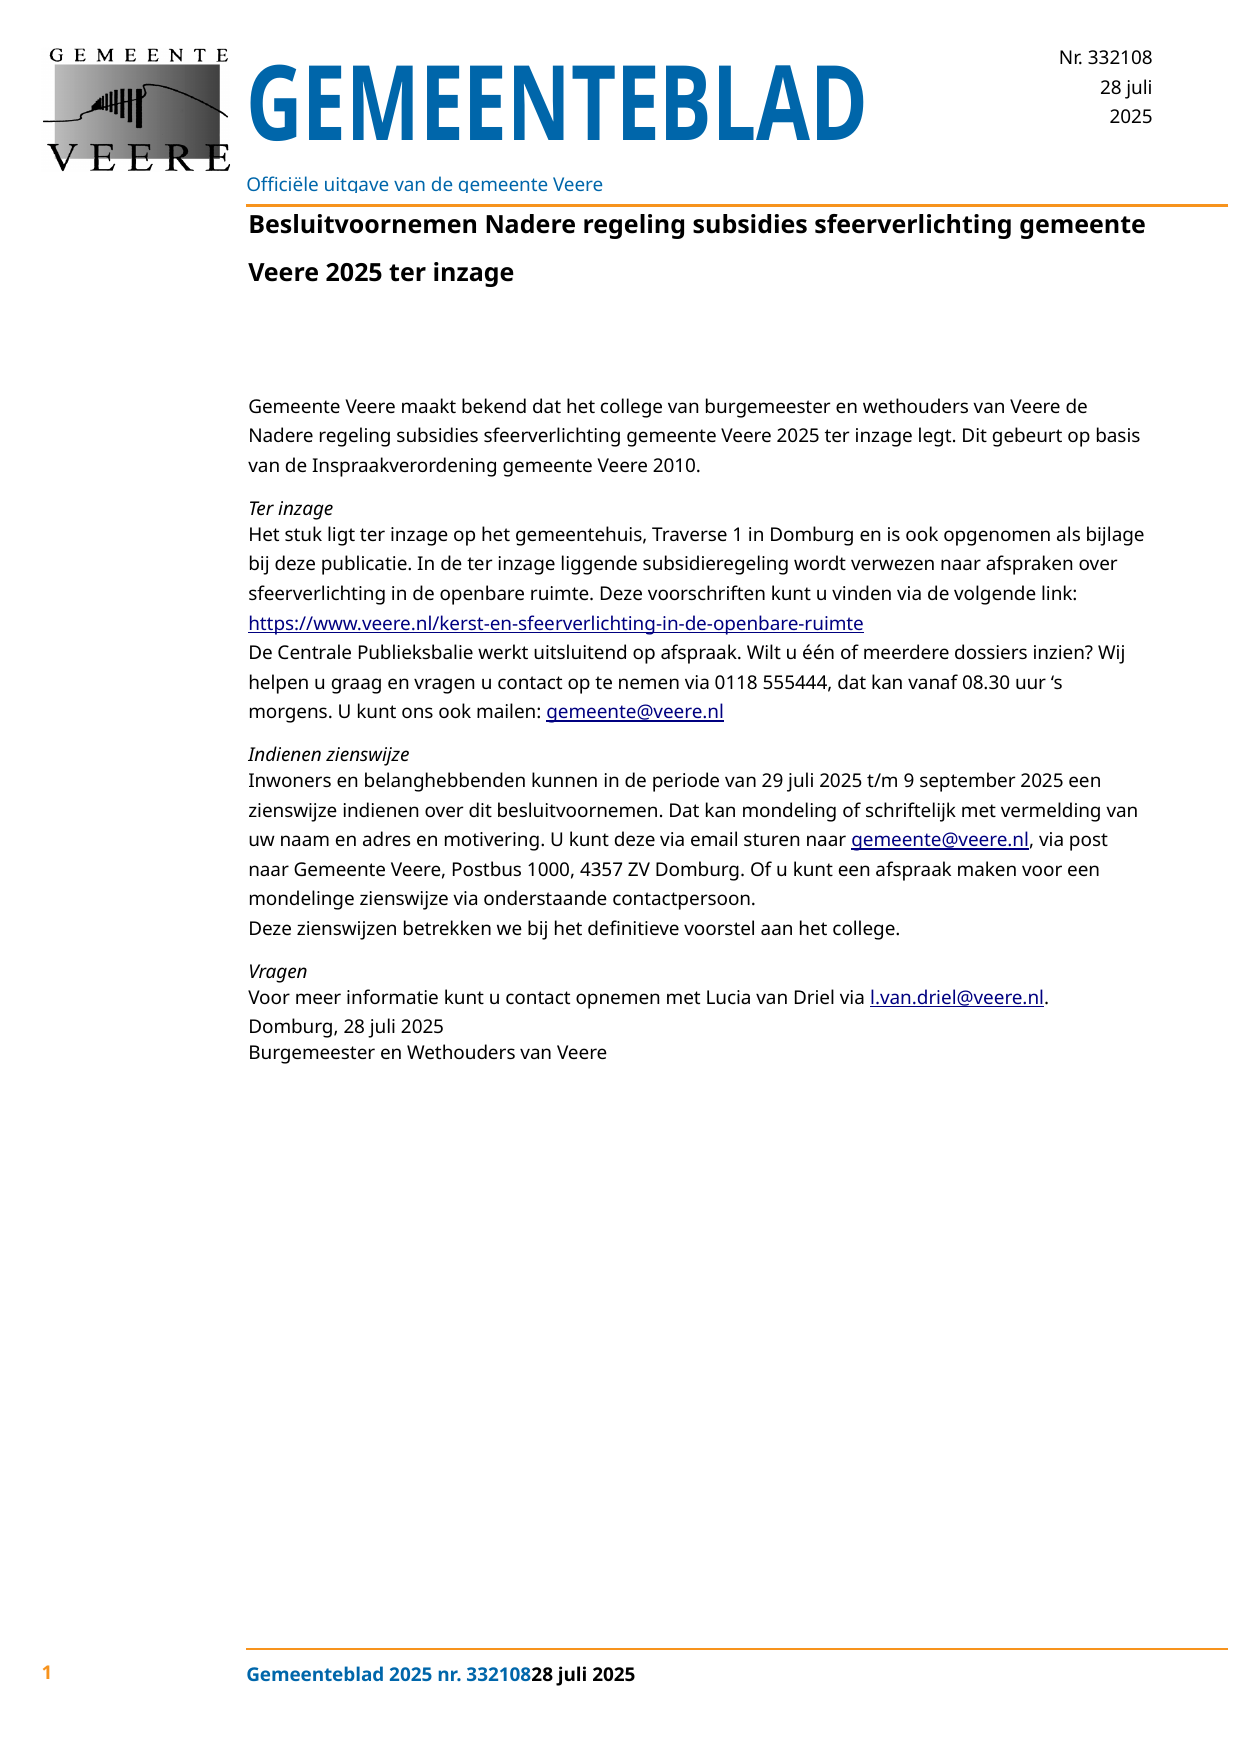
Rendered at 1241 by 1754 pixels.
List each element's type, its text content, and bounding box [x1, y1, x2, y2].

text Indienen zienswijze [248, 742, 1152, 767]
text Voor meer informatie kunt u contact opnemen met Lucia van Driel via l.van.driel@veere.nl. [248, 984, 1152, 1010]
text Ter inzage [248, 495, 1152, 521]
picture [41, 47, 231, 172]
text Deze zienswijzen betrekken we bij het definitieve voorstel aan het college. [248, 915, 1152, 941]
text Besluitvoornemen Nadere regeling subsidies sfeerverlichting gemeente Veere 2025 ter inzage [248, 207, 1152, 288]
text Het stuk ligt ter inzage op het gemeentehuis, Traverse 1 in Domburg en is ook opgenomen als bijlage bij deze publicatie. In de ter inzage liggende subsidieregeling wordt verwezen naar afspraken over sfeerverlichting in de openbare ruimte. Deze voorschriften kunt u vinden via de volgende link: https://www.veere.nl/kerst-en-sfeerverlichting-in-de-openbare-ruimte [248, 521, 1152, 635]
text Inwoners en belanghebbenden kunnen in de periode van 29 juli 2025 t/m 9 september 2025 een zienswijze indienen over dit besluitvoornemen. Dat kan mondeling of schriftelijk met vermelding van uw naam en adres en motivering. U kunt deze via email sturen naar gemeente@veere.nl, via post naar Gemeente Veere, Postbus 1000, 4357 ZV Domburg. Of u kunt een afspraak maken voor een mondelinge zienswijze via onderstaande contactpersoon. [248, 767, 1152, 911]
text Burgemeester en Wethouders van Veere [248, 1039, 1152, 1065]
text Vragen [248, 958, 1152, 984]
text Gemeente Veere maakt bekend dat het college van burgemeester en wethouders van Veere de Nadere regeling subsidies sfeerverlichting gemeente Veere 2025 ter inzage legt. Dit gebeurt op basis van de Inspraakverordening gemeente Veere 2010. [248, 393, 1152, 478]
text De Centrale Publieksbalie werkt uitsluitend op afspraak. Wilt u één of meerdere dossiers inzien? Wij helpen u graag en vragen u contact op te nemen via 0118 555444, dat kan vanaf 08.30 uur ‘s morgens. U kunt ons ook mailen: gemeente@veere.nl [248, 639, 1152, 724]
text Domburg, 28 juli 2025 [248, 1014, 1152, 1039]
